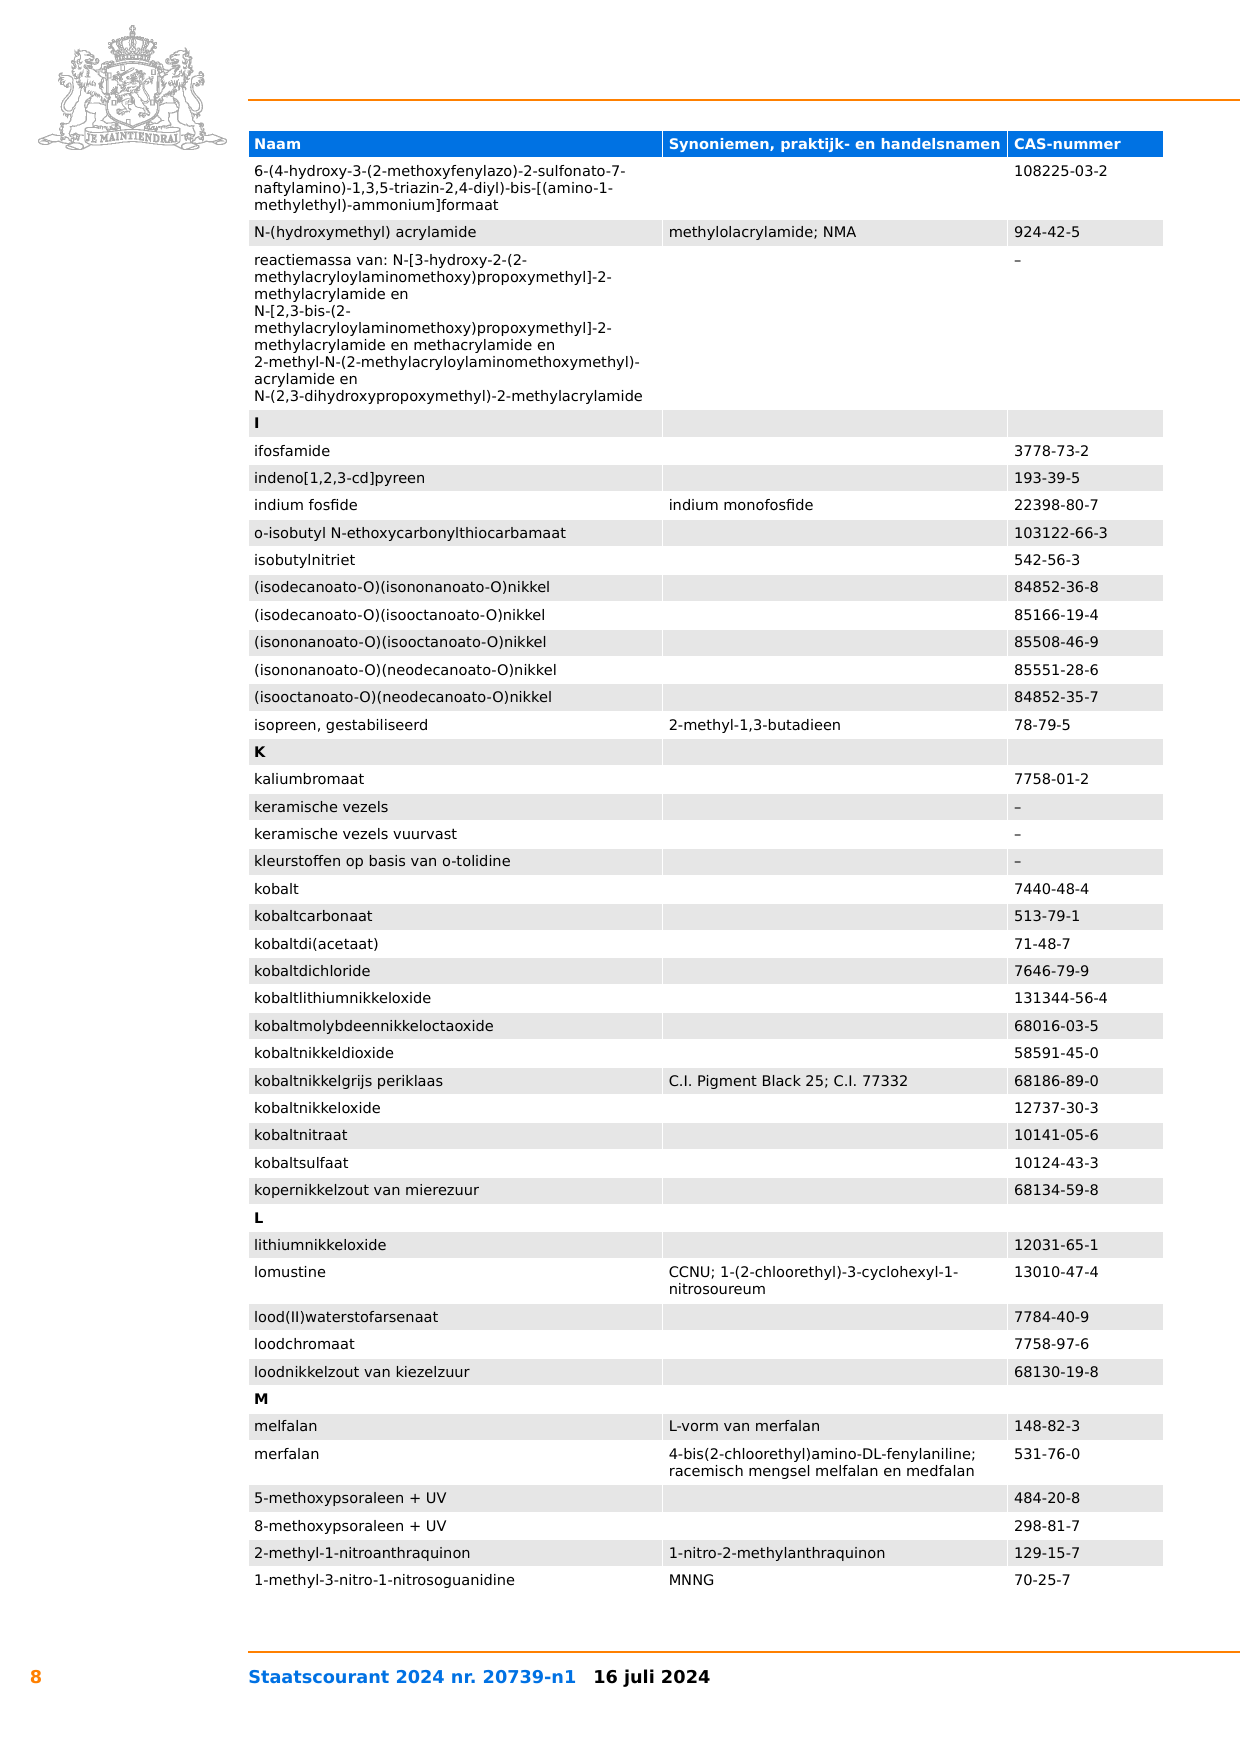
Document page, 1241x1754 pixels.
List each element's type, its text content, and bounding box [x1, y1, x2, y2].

table_cell [663, 410, 1007, 437]
table_cell [663, 1178, 1007, 1204]
table_cell keramische vezels vuurvast [249, 821, 662, 848]
table_cell 4-bis(2-chloorethyl)amino-DL-fenylaniline; racemisch mengsel melfalan en medfalan [663, 1441, 1007, 1484]
table_cell 7758-01-2 [1008, 766, 1163, 793]
table_cell isopreen, gestabiliseerd [249, 712, 662, 738]
table_cell – [1008, 821, 1163, 848]
table_header Naam [249, 131, 662, 157]
table_cell 7646-79-9 [1008, 958, 1163, 984]
table_cell [663, 1232, 1007, 1258]
table_cell 103122-66-3 [1008, 520, 1163, 546]
table_cell kobaltdi(acetaat) [249, 931, 662, 957]
table_cell [663, 520, 1007, 546]
table_cell kobaltnikkelgrijs periklaas [249, 1068, 662, 1094]
table_cell 7440-48-4 [1008, 876, 1163, 902]
table_cell indeno[1,2,3-cd]pyreen [249, 465, 662, 491]
table_cell [1008, 739, 1163, 765]
table_cell indium monofosfide [663, 493, 1007, 519]
table_cell N-(hydroxymethyl) acrylamide [249, 220, 662, 246]
table_cell 85166-19-4 [1008, 602, 1163, 628]
table_cell [663, 1205, 1007, 1231]
table_cell [663, 821, 1007, 848]
table_cell 71-48-7 [1008, 931, 1163, 957]
table_cell 513-79-1 [1008, 904, 1163, 930]
table_cell [663, 1123, 1007, 1149]
table_header Synoniemen, praktijk- en handelsnamen [663, 131, 1007, 157]
table_cell 68134-59-8 [1008, 1178, 1163, 1204]
table_cell methylolacrylamide; NMA [663, 220, 1007, 246]
table_cell kobaltnitraat [249, 1123, 662, 1149]
table_cell 542-56-3 [1008, 547, 1163, 574]
table_cell K [249, 739, 662, 765]
table_cell melfalan [249, 1414, 662, 1440]
table_cell lithiumnikkeloxide [249, 1232, 662, 1258]
table_cell 85508-46-9 [1008, 630, 1163, 656]
table_cell 58591-45-0 [1008, 1040, 1163, 1067]
table_cell 6-(4-hydroxy-3-(2-methoxyfenylazo)-2-sulfonato-7-naftylamino)-1,3,5-triazin-2,4-diyl)-bis-[(amino-1-methylethyl)-ammonium]formaat [249, 158, 662, 219]
table_cell kobaltcarbonaat [249, 904, 662, 930]
table_cell loodnikkelzout van kiezelzuur [249, 1359, 662, 1385]
table_cell kobaltmolybdeennikkeloctaoxide [249, 1013, 662, 1039]
table_cell 108225-03-2 [1008, 158, 1163, 219]
table_cell reactiemassa van: N-[3-hydroxy-2-(2-methylacryloylaminomethoxy)propoxymethyl]-2-methylacrylamide en N-[2,3-bis-(2-methylacryloylaminomethoxy)propoxymethyl]-2-methylacrylamide en methacrylamide en 2-methyl-N-(2-methylacryloylaminomethoxymethyl)-acrylamide en N-(2,3-dihydroxypropoxymethyl)-2-methylacrylamide [249, 247, 662, 409]
table_cell kleurstoffen op basis van o-tolidine [249, 849, 662, 875]
table_cell L [249, 1205, 662, 1231]
table_cell kobalt [249, 876, 662, 902]
table_cell o-isobutyl N-ethoxycarbonylthiocarbamaat [249, 520, 662, 546]
table_cell 68130-19-8 [1008, 1359, 1163, 1385]
table_cell [1008, 1205, 1163, 1231]
table_cell 531-76-0 [1008, 1441, 1163, 1484]
table_cell kobaltdichloride [249, 958, 662, 984]
table_cell [663, 794, 1007, 820]
table_cell [663, 630, 1007, 656]
table_cell kobaltlithiumnikkeloxide [249, 986, 662, 1012]
table_cell (isononanoato-O)(isooctanoato-O)nikkel [249, 630, 662, 656]
table_cell [663, 849, 1007, 875]
table_cell [663, 904, 1007, 930]
table_cell 193-39-5 [1008, 465, 1163, 491]
table_cell [663, 739, 1007, 765]
table_cell [663, 1013, 1007, 1039]
table_cell CCNU; 1-(2-chloorethyl)-3-cyclohexyl-1-nitrosoureum [663, 1260, 1007, 1303]
table_cell 1-methyl-3-nitro-1-nitrosoguanidine [249, 1568, 662, 1594]
table_cell [663, 1386, 1007, 1412]
table_cell 8-methoxypsoraleen + UV [249, 1513, 662, 1539]
table_cell kaliumbromaat [249, 766, 662, 793]
picture [38, 25, 227, 150]
table_cell isobutylnitriet [249, 547, 662, 574]
table_cell 298-81-7 [1008, 1513, 1163, 1539]
table_cell [663, 1150, 1007, 1176]
table_cell [663, 766, 1007, 793]
table_cell kobaltnikkeloxide [249, 1095, 662, 1122]
table_cell kobaltnikkeldioxide [249, 1040, 662, 1067]
table_cell 148-82-3 [1008, 1414, 1163, 1440]
table_cell 924-42-5 [1008, 220, 1163, 246]
table_cell 12031-65-1 [1008, 1232, 1163, 1258]
table_cell 10124-43-3 [1008, 1150, 1163, 1176]
table_cell [663, 1359, 1007, 1385]
table_cell MNNG [663, 1568, 1007, 1594]
table_cell (isooctanoato-O)(neodecanoato-O)nikkel [249, 684, 662, 711]
table_cell [663, 876, 1007, 902]
table_cell merfalan [249, 1441, 662, 1484]
table_cell keramische vezels [249, 794, 662, 820]
table_cell [663, 602, 1007, 628]
table_cell 2-methyl-1,3-butadieen [663, 712, 1007, 738]
table_cell [1008, 1386, 1163, 1412]
table_cell 129-15-7 [1008, 1540, 1163, 1566]
table_cell 22398-80-7 [1008, 493, 1163, 519]
table_cell – [1008, 794, 1163, 820]
table_cell [663, 958, 1007, 984]
table_cell 7784-40-9 [1008, 1304, 1163, 1330]
table_cell – [1008, 849, 1163, 875]
table_cell 2-methyl-1-nitroanthraquinon [249, 1540, 662, 1566]
table_cell [663, 1331, 1007, 1358]
table_cell (isodecanoato-O)(isononanoato-O)nikkel [249, 575, 662, 601]
table_cell 12737-30-3 [1008, 1095, 1163, 1122]
table_cell 131344-56-4 [1008, 986, 1163, 1012]
table_cell 10141-05-6 [1008, 1123, 1163, 1149]
table_header CAS-nummer [1008, 131, 1163, 157]
table_cell indium fosfide [249, 493, 662, 519]
table_cell 84852-35-7 [1008, 684, 1163, 711]
table_cell 68016-03-5 [1008, 1013, 1163, 1039]
table_cell (isononanoato-O)(neodecanoato-O)nikkel [249, 657, 662, 683]
table_cell 78-79-5 [1008, 712, 1163, 738]
table_cell – [1008, 247, 1163, 409]
table_cell [1008, 410, 1163, 437]
table_cell 5-methoxypsoraleen + UV [249, 1485, 662, 1512]
table_cell 7758-97-6 [1008, 1331, 1163, 1358]
table_cell [663, 931, 1007, 957]
table_cell [663, 657, 1007, 683]
table_cell L-vorm van merfalan [663, 1414, 1007, 1440]
table_cell I [249, 410, 662, 437]
table_cell [663, 1040, 1007, 1067]
table_cell 68186-89-0 [1008, 1068, 1163, 1094]
table_cell [663, 547, 1007, 574]
table_cell C.I. Pigment Black 25; C.I. 77332 [663, 1068, 1007, 1094]
table_cell [663, 247, 1007, 409]
table_cell (isodecanoato-O)(isooctanoato-O)nikkel [249, 602, 662, 628]
table_cell [663, 158, 1007, 219]
table_cell lomustine [249, 1260, 662, 1303]
table_cell kopernikkelzout van mierezuur [249, 1178, 662, 1204]
table_cell 84852-36-8 [1008, 575, 1163, 601]
table_cell 1-nitro-2-methylanthraquinon [663, 1540, 1007, 1566]
table_cell [663, 1485, 1007, 1512]
table_cell 3778-73-2 [1008, 438, 1163, 464]
table_cell 13010-47-4 [1008, 1260, 1163, 1303]
table_cell [663, 684, 1007, 711]
table_cell loodchromaat [249, 1331, 662, 1358]
table_cell [663, 1513, 1007, 1539]
table_cell 85551-28-6 [1008, 657, 1163, 683]
table_cell kobaltsulfaat [249, 1150, 662, 1176]
table_cell lood(II)waterstofarsenaat [249, 1304, 662, 1330]
table_cell [663, 986, 1007, 1012]
table_cell ifosfamide [249, 438, 662, 464]
table_cell [663, 438, 1007, 464]
table_cell [663, 575, 1007, 601]
table_cell 70-25-7 [1008, 1568, 1163, 1594]
table_cell [663, 1095, 1007, 1122]
table_cell [663, 1304, 1007, 1330]
table_cell M [249, 1386, 662, 1412]
table_cell [663, 465, 1007, 491]
table_cell 484-20-8 [1008, 1485, 1163, 1512]
